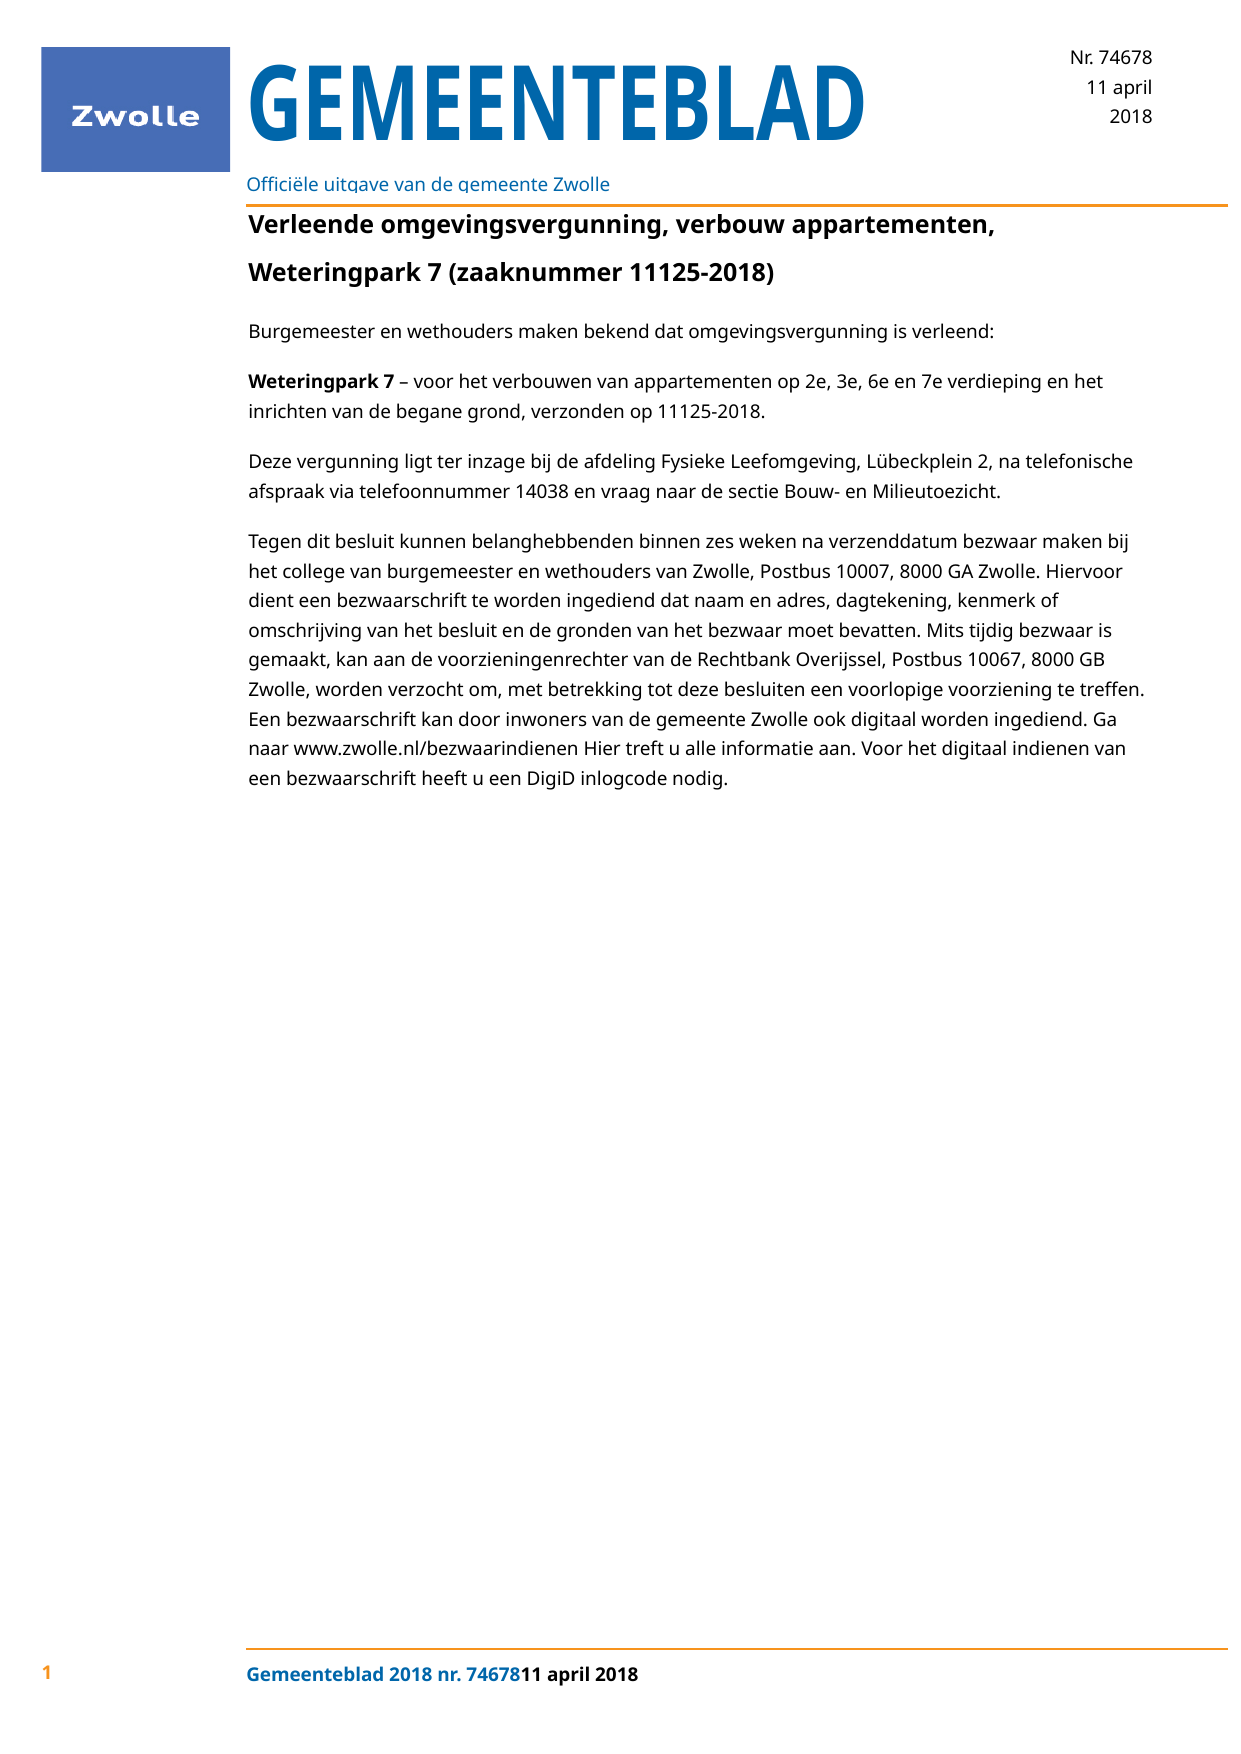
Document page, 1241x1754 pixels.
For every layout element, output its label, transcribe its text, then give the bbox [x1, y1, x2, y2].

text Burgemeester en wethouders maken bekend dat omgevingsvergunning is verleend: [248, 318, 1152, 344]
text Deze vergunning ligt ter inzage bij de afdeling Fysieke Leefomgeving, Lübeckplein 2, na telefonische afspraak via telefoonnummer 14038 en vraag naar de sectie Bouw- en Milieutoezicht. [248, 448, 1152, 504]
text Tegen dit besluit kunnen belanghebbenden binnen zes weken na verzenddatum bezwaar maken bij het college van burgemeester en wethouders van Zwolle, Postbus 10007, 8000 GA Zwolle. Hiervoor dient een bezwaarschrift te worden ingediend dat naam en adres, dagtekening, kenmerk of omschrijving van het besluit en de gronden van het bezwaar moet bevatten. Mits tijdig bezwaar is gemaakt, kan aan de voorzieningenrechter van de Rechtbank Overijssel, Postbus 10067, 8000 GB Zwolle, worden verzocht om, met betrekking tot deze besluiten een voorlopige voorziening te treffen. Een bezwaarschrift kan door inwoners van de gemeente Zwolle ook digitaal worden ingediend. Ga naar www.zwolle.nl/bezwaarindienen Hier treft u alle informatie aan. Voor het digitaal indienen van een bezwaarschrift heeft u een DigiD inlogcode nodig. [248, 528, 1152, 791]
picture [41, 47, 231, 172]
text Verleende omgevingsvergunning, verbouw appartementen, Weteringpark 7 (zaaknummer 11125-2018) [248, 207, 1152, 288]
text Weteringpark 7 – voor het verbouwen van appartementen op 2e, 3e, 6e en 7e verdieping en het inrichten van de begane grond, verzonden op 11125-2018. [248, 368, 1152, 424]
